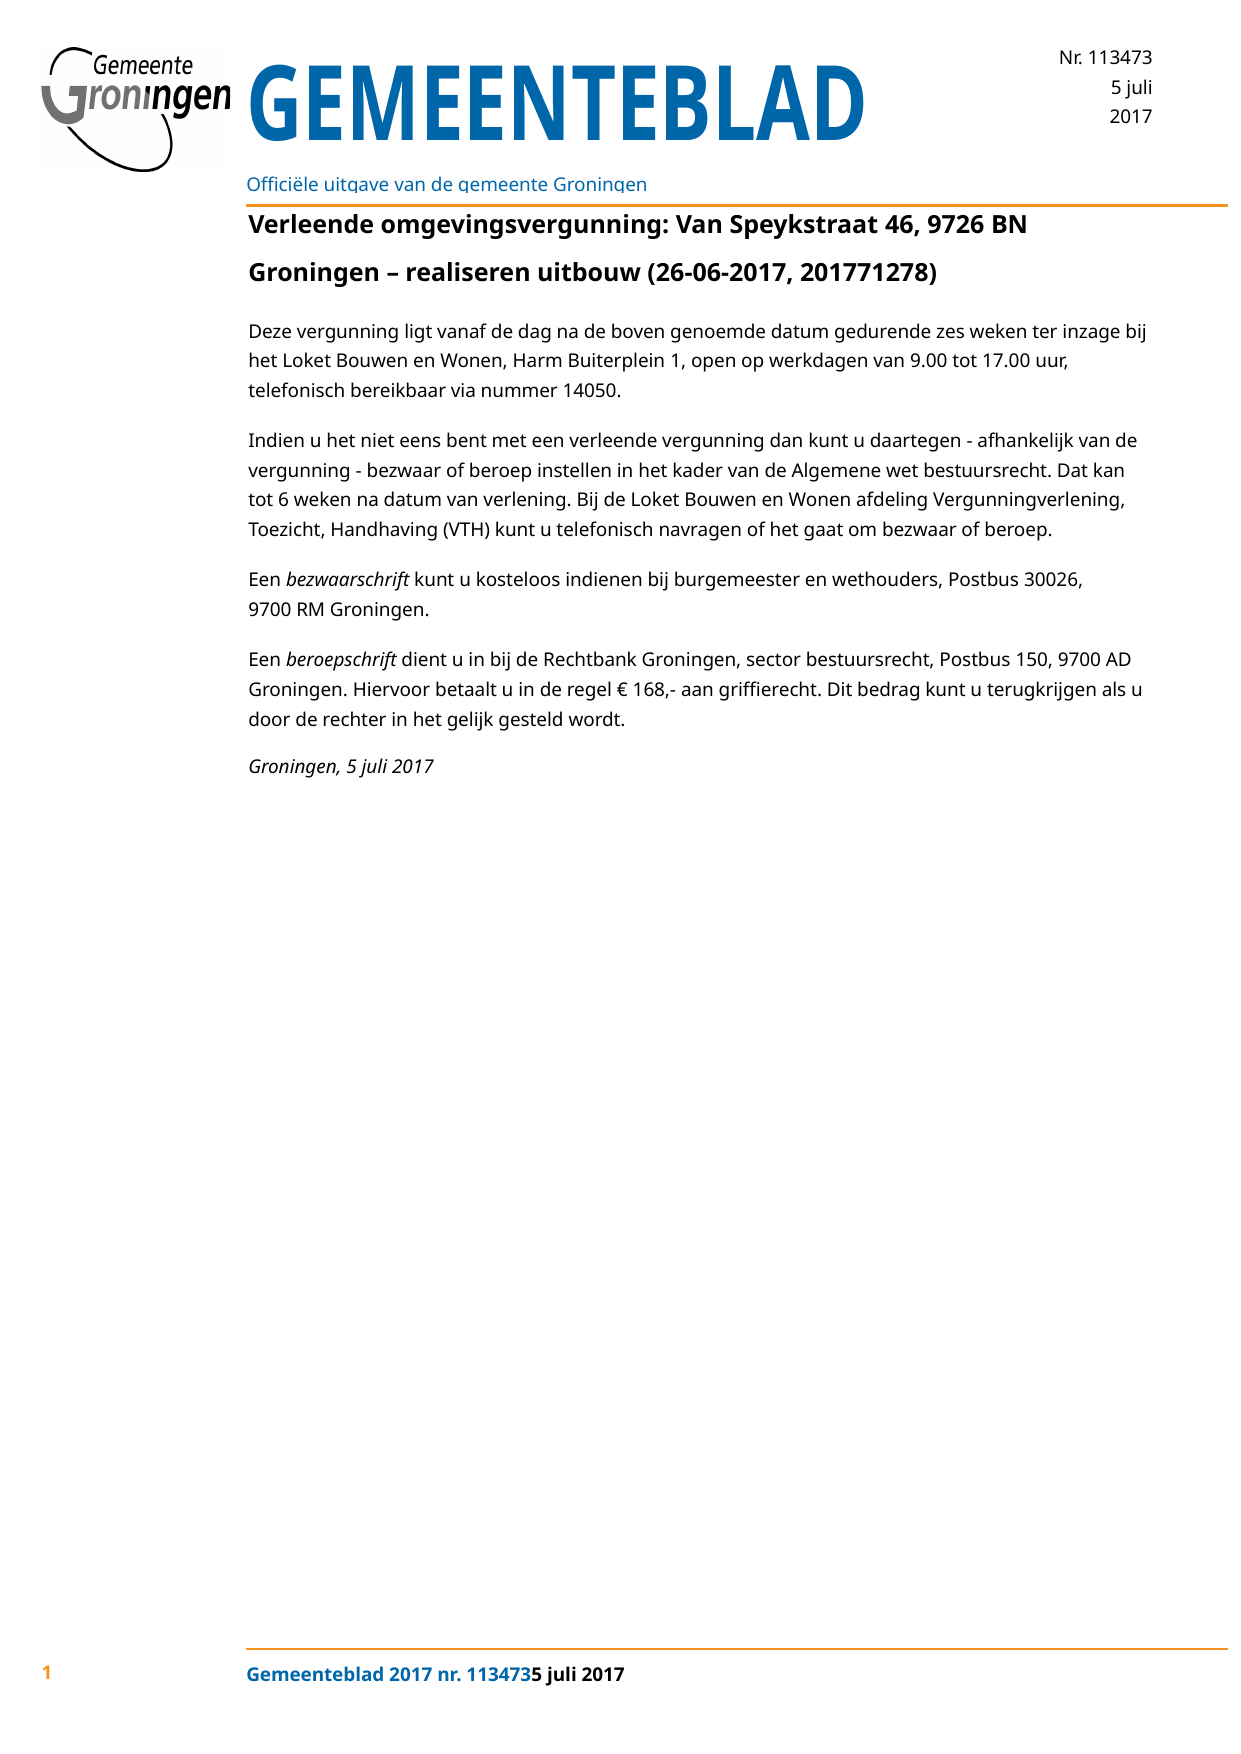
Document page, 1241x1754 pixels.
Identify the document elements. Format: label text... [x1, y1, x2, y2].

text Groningen, 5 juli 2017 [248, 754, 1152, 779]
text Verleende omgevingsvergunning: Van Speykstraat 46, 9726 BN Groningen – realiseren uitbouw (26-06-2017, 201771278) [248, 207, 1152, 288]
picture [41, 47, 231, 172]
text Een bezwaarschrift kunt u kosteloos indienen bij burgemeester en wethouders, Postbus 30026, 9700 RM Groningen. [248, 567, 1152, 622]
text Indien u het niet eens bent met een verleende vergunning dan kunt u daartegen - afhankelijk van de vergunning - bezwaar of beroep instellen in het kader van de Algemene wet bestuursrecht. Dat kan tot 6 weken na datum van verlening. Bij de Loket Bouwen en Wonen afdeling Vergunningverlening, Toezicht, Handhaving (VTH) kunt u telefonisch navragen of het gaat om bezwaar of beroep. [248, 427, 1152, 542]
text Deze vergunning ligt vanaf de dag na de boven genoemde datum gedurende zes weken ter inzage bij het Loket Bouwen en Wonen, Harm Buiterplein 1, open op werkdagen van 9.00 tot 17.00 uur, telefonisch bereikbaar via nummer 14050. [248, 318, 1152, 403]
text Een beroepschrift dient u in bij de Rechtbank Groningen, sector bestuursrecht, Postbus 150, 9700 AD Groningen. Hiervoor betaalt u in de regel € 168,- aan griffierecht. Dit bedrag kunt u terugkrijgen als u door de rechter in het gelijk gesteld wordt. [248, 647, 1152, 732]
